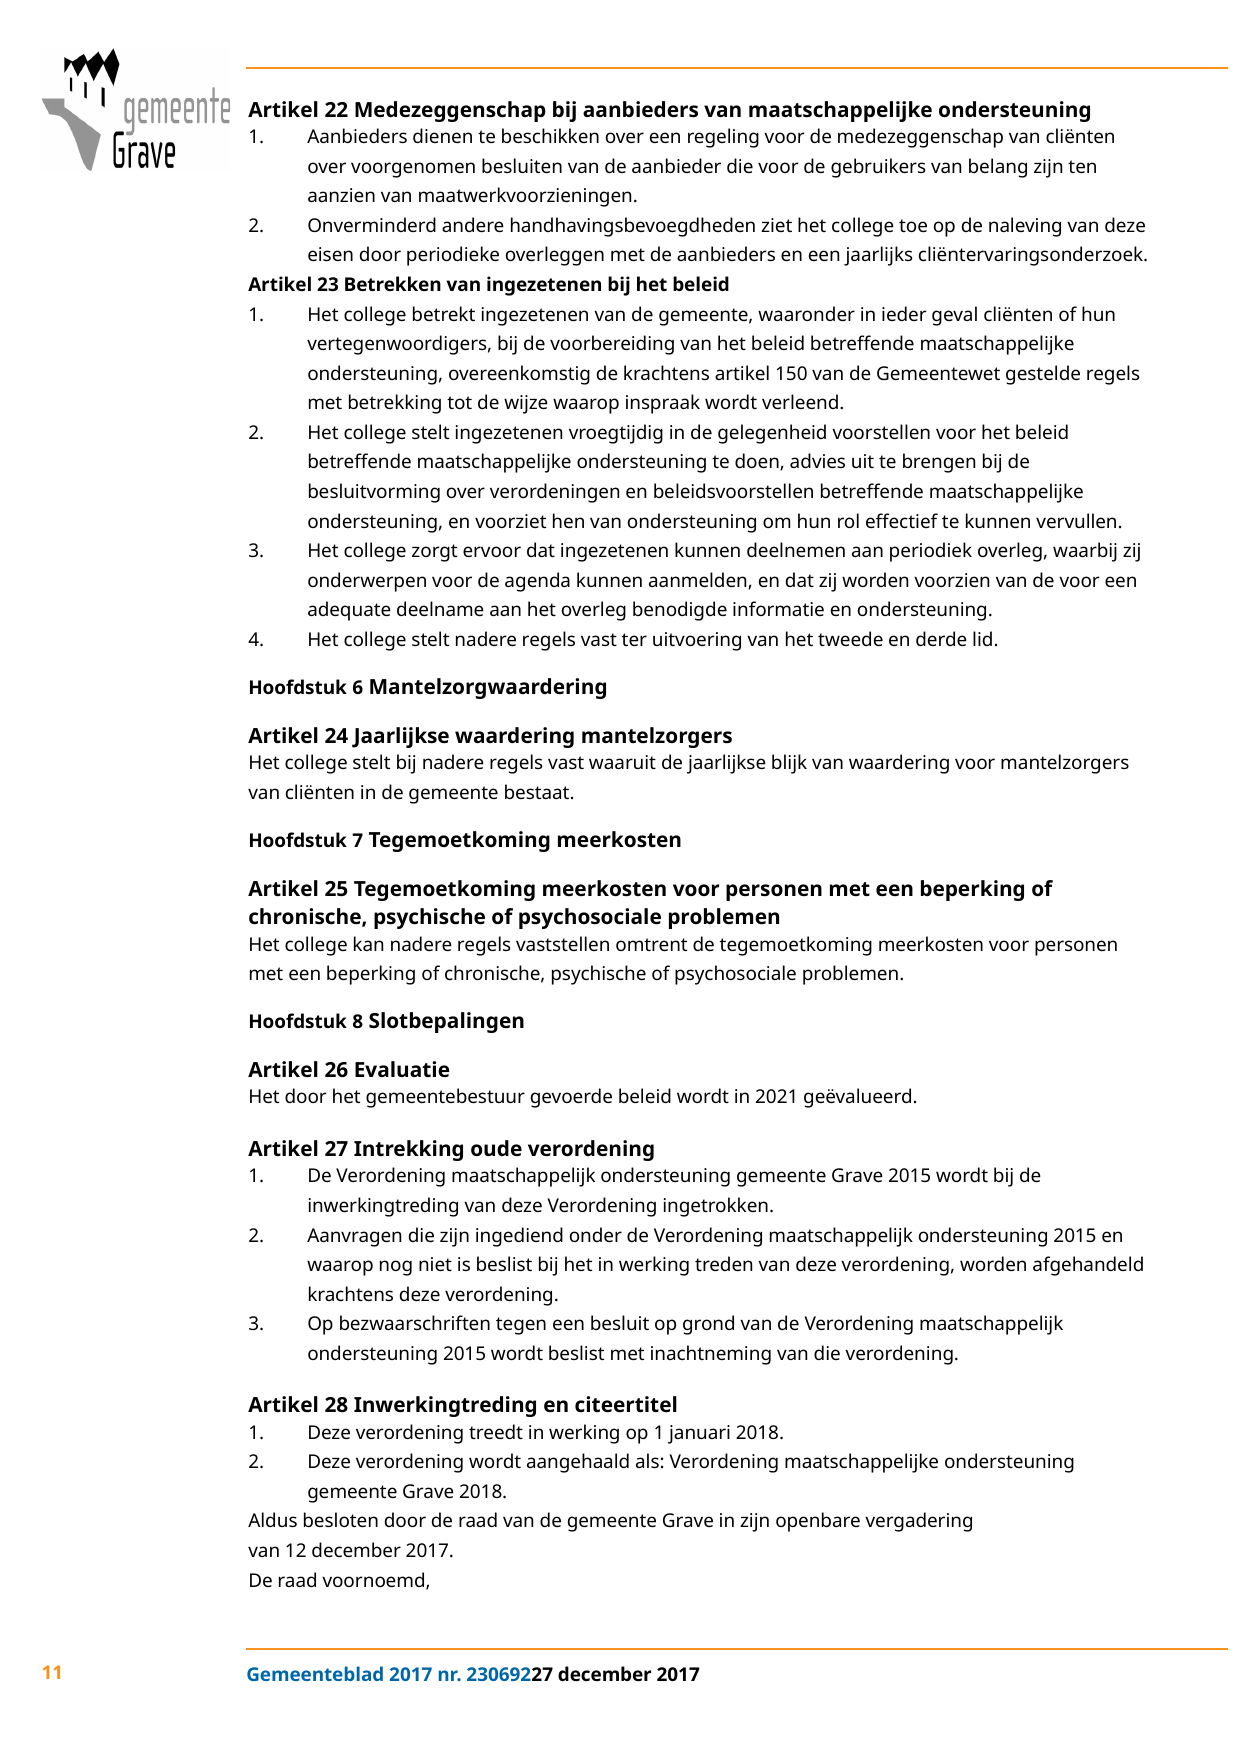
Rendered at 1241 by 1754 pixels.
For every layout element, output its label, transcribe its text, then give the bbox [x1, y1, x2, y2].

list De Verordening maatschappelijk ondersteuning gemeente Grave 2015 wordt bij de inwerkingtreding van deze Verordening ingetrokken. [248, 1163, 1152, 1218]
list Deze verordening treedt in werking op 1 januari 2018. [248, 1419, 1152, 1445]
text Artikel 28 Inwerkingtreding en citeertitel [248, 1391, 1152, 1419]
text van 12 december 2017. [248, 1537, 1152, 1563]
list Het college stelt nadere regels vast ter uitvoering van het tweede en derde lid. [248, 626, 1152, 652]
text Het door het gemeentebestuur gevoerde beleid wordt in 2021 geëvalueerd. [248, 1084, 1152, 1109]
text Het college stelt bij nadere regels vast waaruit de jaarlijkse blijk van waardering voor mantelzorgers van cliënten in de gemeente bestaat. [248, 749, 1152, 805]
text Hoofdstuk 8 Slotbepalingen [248, 1006, 1152, 1034]
list Onverminderd andere handhavingsbevoegdheden ziet het college toe op de naleving van deze eisen door periodieke overleggen met de aanbieders en een jaarlijks cliëntervaringsonderzoek. [248, 212, 1152, 267]
text Het college kan nadere regels vaststellen omtrent de tegemoetkoming meerkosten voor personen met een beperking of chronische, psychische of psychosociale problemen. [248, 931, 1152, 986]
text Artikel 24 Jaarlijkse waardering mantelzorgers [248, 721, 1152, 749]
text Artikel 23 Betrekken van ingezetenen bij het beleid [248, 271, 1152, 297]
list Het college betrekt ingezetenen van de gemeente, waaronder in ieder geval cliënten of hun vertegenwoordigers, bij de voorbereiding van het beleid betreffende maatschappelijke ondersteuning, overeenkomstig de krachtens artikel 150 van de Gemeentewet gestelde regels met betrekking tot de wijze waarop inspraak wordt verleend. [248, 301, 1152, 415]
text Artikel 26 Evaluatie [248, 1055, 1152, 1084]
text Hoofdstuk 6 Mantelzorgwaardering [248, 672, 1152, 700]
picture [41, 47, 231, 172]
text Hoofdstuk 7 Tegemoetkoming meerkosten [248, 825, 1152, 853]
list Het college stelt ingezetenen vroegtijdig in de gelegenheid voorstellen voor het beleid betreffende maatschappelijke ondersteuning te doen, advies uit te brengen bij de besluitvorming over verordeningen en beleidsvoorstellen betreffende maatschappelijke ondersteuning, en voorziet hen van ondersteuning om hun rol effectief te kunnen vervullen. [248, 419, 1152, 533]
table_header De raad voornoemd, [248, 1567, 627, 1593]
text Artikel 22 Medezeggenschap bij aanbieders van maatschappelijke ondersteuning [248, 95, 1152, 123]
list Aanbieders dienen te beschikken over een regeling voor de medezeggenschap van cliënten over voorgenomen besluiten van de aanbieder die voor de gebruikers van belang zijn ten aanzien van maatwerkvoorzieningen. [248, 123, 1152, 208]
table_header [628, 1567, 1152, 1593]
list Op bezwaarschriften tegen een besluit op grond van de Verordening maatschappelijk ondersteuning 2015 wordt beslist met inachtneming van die verordening. [248, 1311, 1152, 1366]
text Artikel 27 Intrekking oude verordening [248, 1134, 1152, 1163]
text Artikel 25 Tegemoetkoming meerkosten voor personen met een beperking of chronische, psychische of psychosociale problemen [248, 874, 1152, 931]
list Deze verordening wordt aangehaald als: Verordening maatschappelijke ondersteuning gemeente Grave 2018. [248, 1448, 1152, 1504]
text Aldus besloten door de raad van de gemeente Grave in zijn openbare vergadering [248, 1508, 1152, 1533]
list Het college zorgt ervoor dat ingezetenen kunnen deelnemen aan periodiek overleg, waarbij zij onderwerpen voor de agenda kunnen aanmelden, en dat zij worden voorzien van de voor een adequate deelname aan het overleg benodigde informatie en ondersteuning. [248, 537, 1152, 622]
list Aanvragen die zijn ingediend onder de Verordening maatschappelijk ondersteuning 2015 en waarop nog niet is beslist bij het in werking treden van deze verordening, worden afgehandeld krachtens deze verordening. [248, 1222, 1152, 1307]
